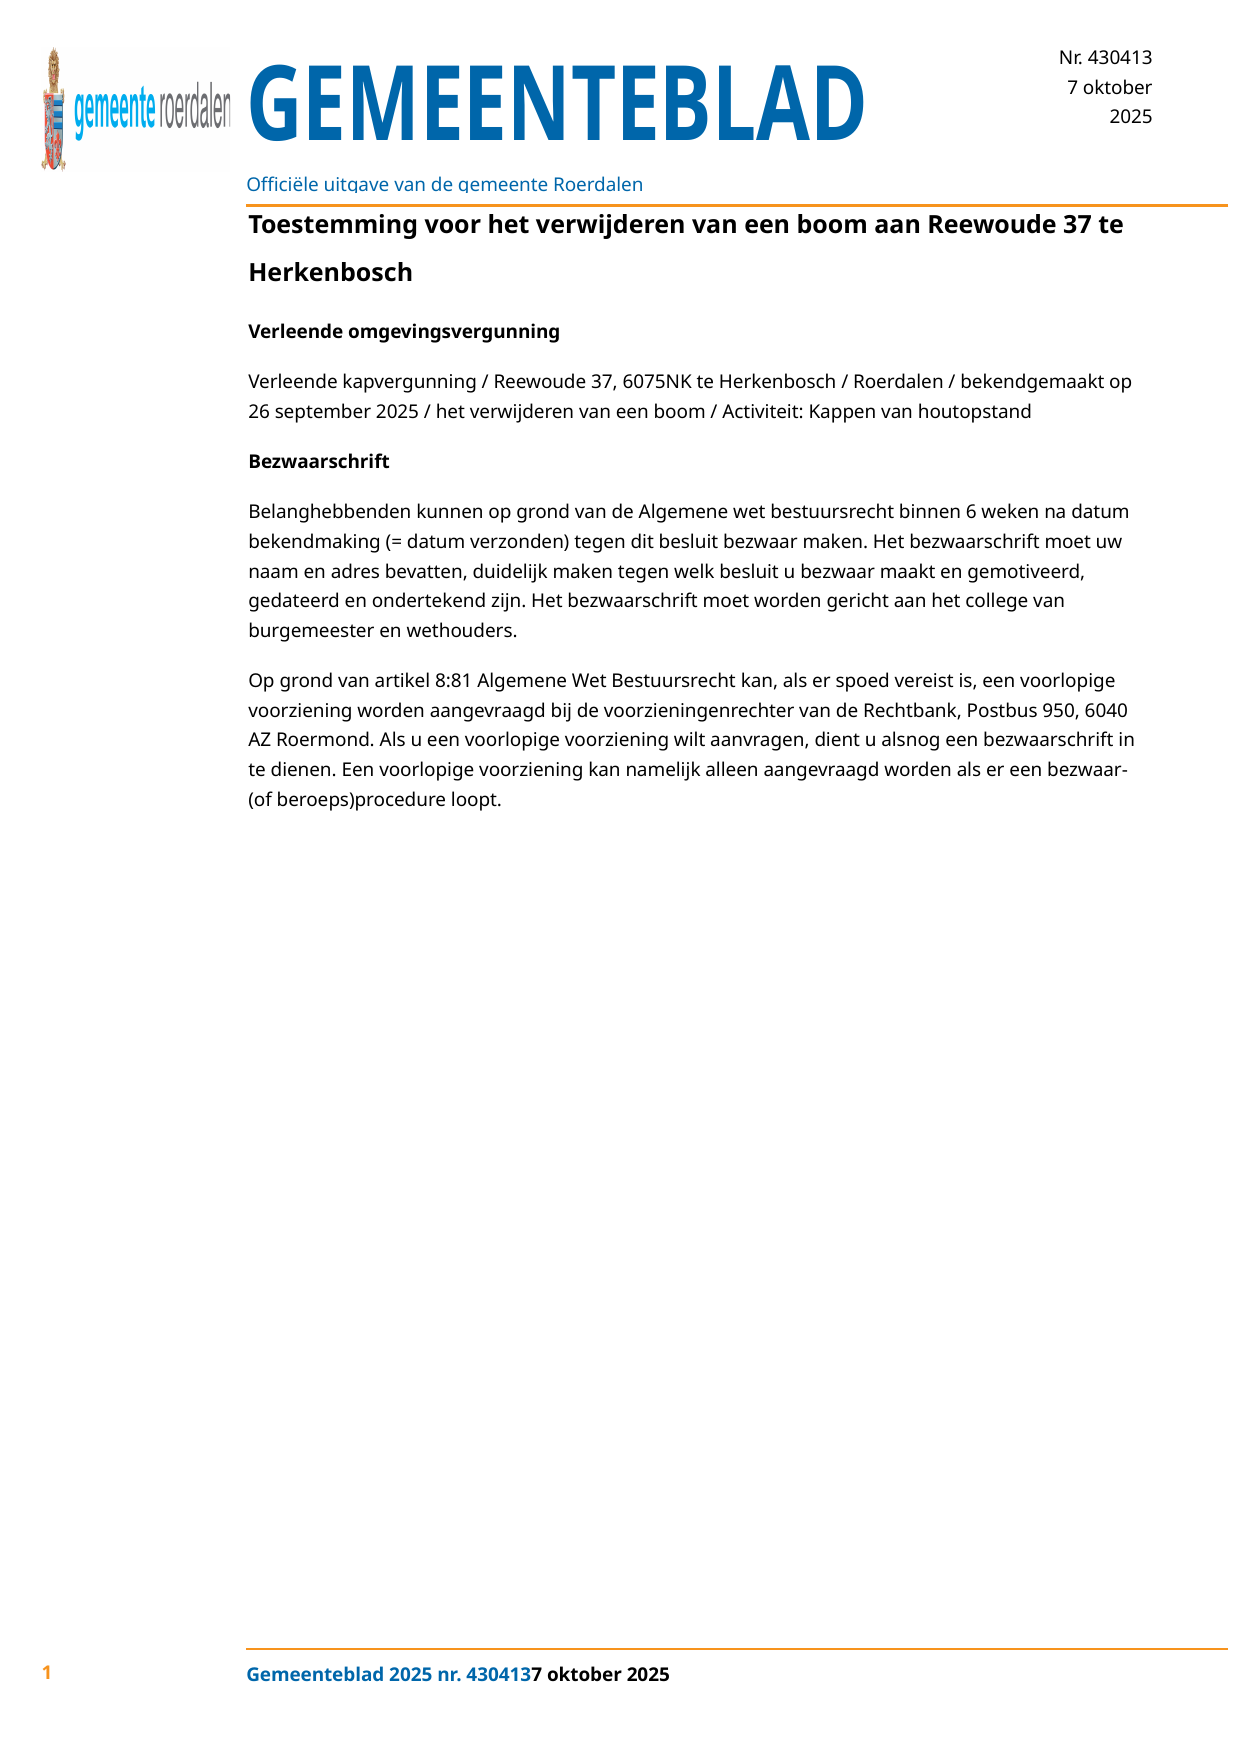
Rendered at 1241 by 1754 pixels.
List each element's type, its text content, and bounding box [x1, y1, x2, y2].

text Verleende kapvergunning / Reewoude 37, 6075NK te Herkenbosch / Roerdalen / bekendgemaakt op 26 september 2025 / het verwijderen van een boom / Activiteit: Kappen van houtopstand [248, 368, 1152, 424]
picture [41, 47, 231, 172]
text Op grond van artikel 8:81 Algemene Wet Bestuursrecht kan, als er spoed vereist is, een voorlopige voorziening worden aangevraagd bij de voorzieningenrechter van de Rechtbank, Postbus 950, 6040 AZ Roermond. Als u een voorlopige voorziening wilt aanvragen, dient u alsnog een bezwaarschrift in te dienen. Een voorlopige voorziening kan namelijk alleen aangevraagd worden als er een bezwaar- (of beroeps)procedure loopt. [248, 667, 1152, 812]
text Toestemming voor het verwijderen van een boom aan Reewoude 37 te Herkenbosch [248, 207, 1152, 288]
text Belanghebbenden kunnen op grond van de Algemene wet bestuursrecht binnen 6 weken na datum bekendmaking (= datum verzonden) tegen dit besluit bezwaar maken. Het bezwaarschrift moet uw naam en adres bevatten, duidelijk maken tegen welk besluit u bezwaar maakt en gemotiveerd, gedateerd en ondertekend zijn. Het bezwaarschrift moet worden gericht aan het college van burgemeester en wethouders. [248, 499, 1152, 643]
text Bezwaarschrift [248, 448, 1152, 474]
text Verleende omgevingsvergunning [248, 318, 1152, 344]
